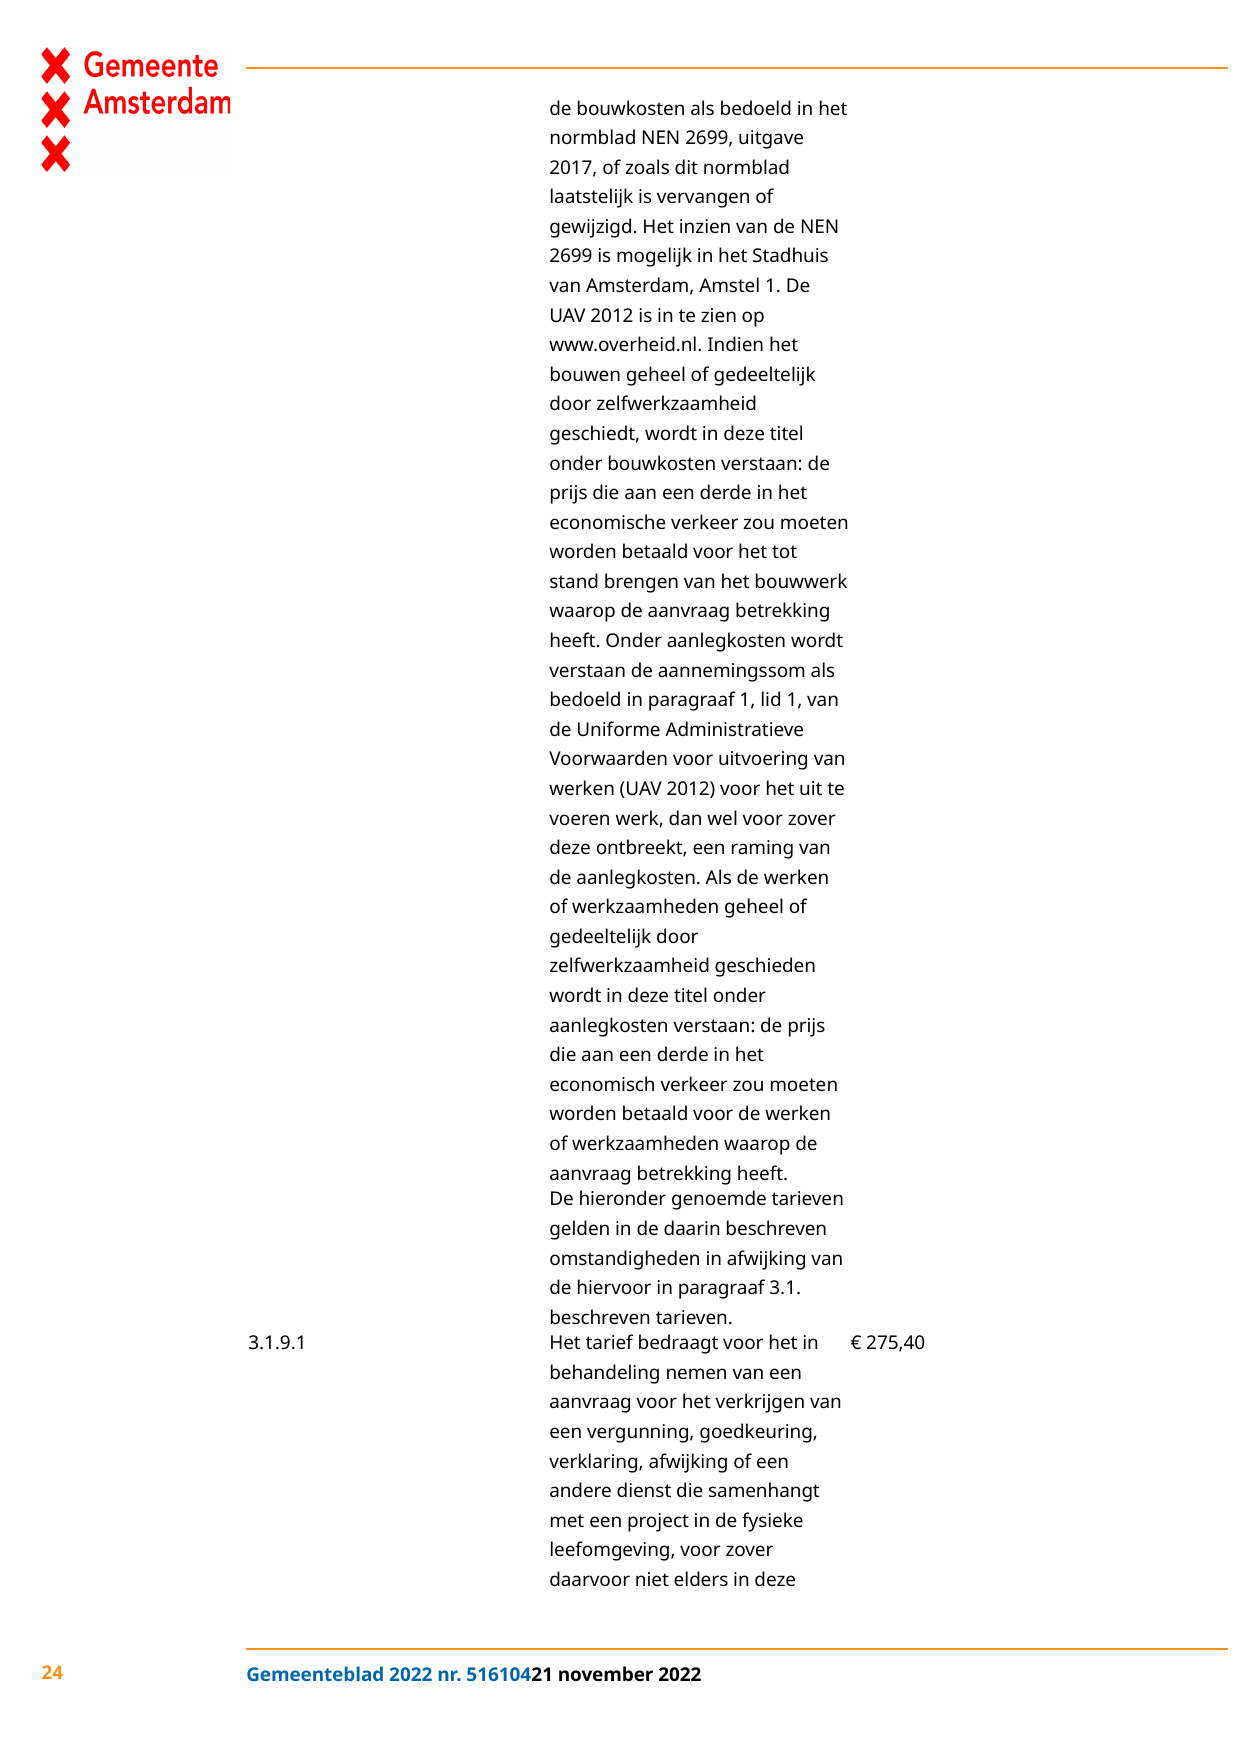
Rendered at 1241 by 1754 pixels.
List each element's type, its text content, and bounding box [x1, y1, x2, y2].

table_cell [248, 95, 549, 1186]
picture [41, 47, 231, 172]
table_cell € 275,40 [850, 1330, 1152, 1592]
table_cell [248, 1186, 549, 1329]
table_cell [850, 1186, 1152, 1329]
table_cell de bouwkosten als bedoeld in het normblad NEN 2699, uitgave 2017, of zoals dit normblad laatstelijk is vervangen of gewijzigd. Het inzien van de NEN 2699 is mogelijk in het Stadhuis van Amsterdam, Amstel 1. De UAV 2012 is in te zien op www.overheid.nl. Indien het bouwen geheel of gedeeltelijk door zelfwerkzaamheid geschiedt, wordt in deze titel onder bouwkosten verstaan: de prijs die aan een derde in het economische verkeer zou moeten worden betaald voor het tot stand brengen van het bouwwerk waarop de aanvraag betrekking heeft. Onder aanlegkosten wordt verstaan de aannemingssom als bedoeld in paragraaf 1, lid 1, van de Uniforme Administratieve Voorwaarden voor uitvoering van werken (UAV 2012) voor het uit te voeren werk, dan wel voor zover deze ontbreekt, een raming van de aanlegkosten. Als de werken of werkzaamheden geheel of gedeeltelijk door zelfwerkzaamheid geschieden wordt in deze titel onder aanlegkosten verstaan: de prijs die aan een derde in het economisch verkeer zou moeten worden betaald voor de werken of werkzaamheden waarop de aanvraag betrekking heeft. [549, 95, 850, 1186]
table_cell De hieronder genoemde tarieven gelden in de daarin beschreven omstandigheden in afwijking van de hiervoor in paragraaf 3.1. beschreven tarieven. [549, 1186, 850, 1329]
table_cell Het tarief bedraagt voor het in behandeling nemen van een aanvraag voor het verkrijgen van een vergunning, goedkeuring, verklaring, afwijking of een andere dienst die samenhangt met een project in de fysieke leefomgeving, voor zover daarvoor niet elders in deze [549, 1330, 850, 1592]
table_cell 3.1.9.1 [248, 1330, 549, 1592]
table_cell [850, 95, 1152, 1186]
